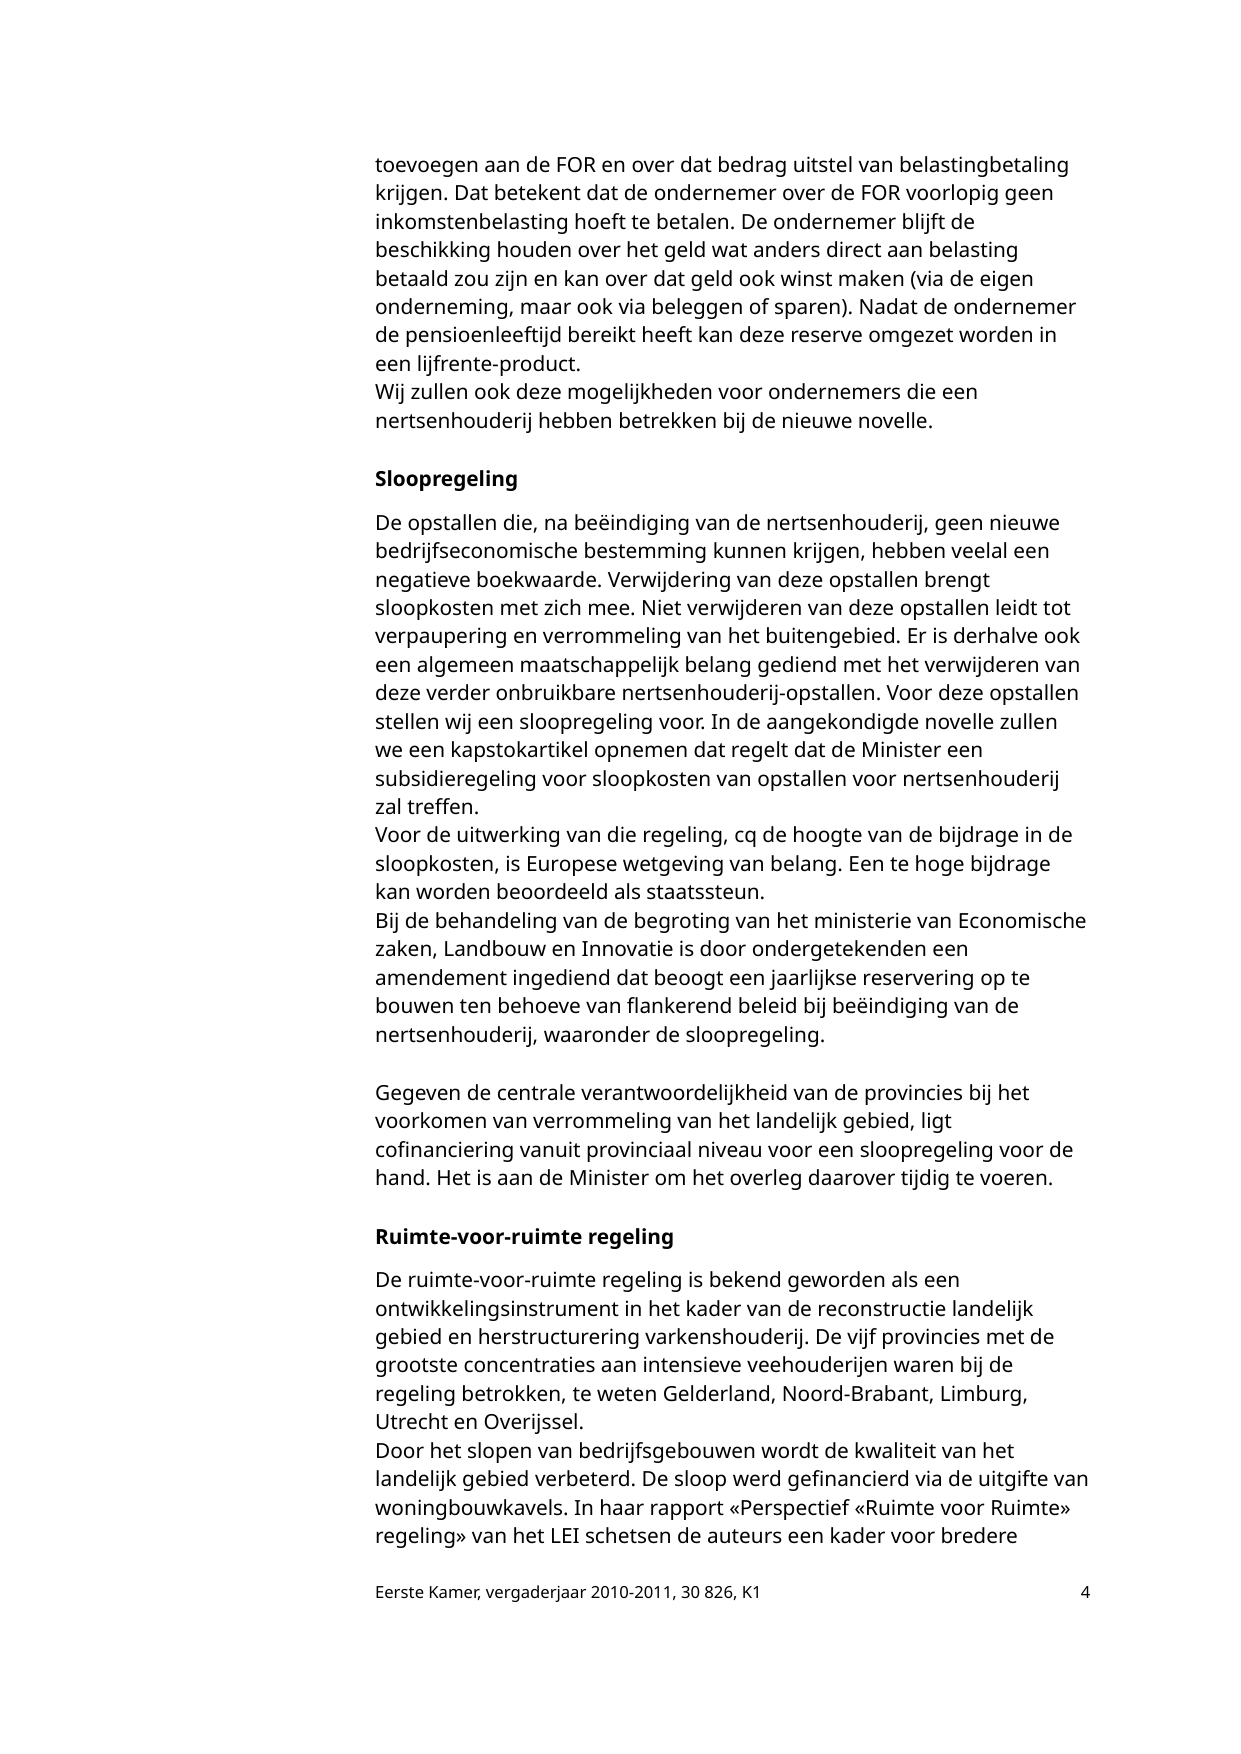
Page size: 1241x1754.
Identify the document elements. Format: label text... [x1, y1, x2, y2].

text De ruimte-voor-ruimte regeling is bekend geworden als een ontwikkelingsinstrument in het kader van de reconstructie landelijk gebied en herstructurering varkenshouderij. De vijf provincies met de grootste concentraties aan intensieve veehouderijen waren bij de regeling betrokken, te weten Gelderland, Noord-Brabant, Limburg, Utrecht en Overijssel. [375, 1265, 1090, 1436]
text Sloopregeling [375, 464, 1090, 493]
text Voor de uitwerking van die regeling, cq de hoogte van de bijdrage in de sloopkosten, is Europese wetgeving van belang. Een te hoge bijdrage kan worden beoordeeld als staatssteun. [375, 821, 1090, 906]
text Door het slopen van bedrijfsgebouwen wordt de kwaliteit van het landelijk gebied verbeterd. De sloop werd gefinancierd via de uitgifte van woningbouwkavels. In haar rapport «Perspectief «Ruimte voor Ruimte» regeling» van het LEI schetsen de auteurs een kader voor bredere [375, 1436, 1090, 1550]
text Ruimte-voor-ruimte regeling [375, 1222, 1090, 1250]
text Wij zullen ook deze mogelijkheden voor ondernemers die een nertsenhouderij hebben betrekken bij de nieuwe novelle. [375, 377, 1090, 434]
text toevoegen aan de FOR en over dat bedrag uitstel van belastingbetaling krijgen. Dat betekent dat de ondernemer over de FOR voorlopig geen inkomstenbelasting hoeft te betalen. De ondernemer blijft de beschikking houden over het geld wat anders direct aan belasting betaald zou zijn en kan over dat geld ook winst maken (via de eigen onderneming, maar ook via beleggen of sparen). Nadat de ondernemer de pensioenleeftijd bereikt heeft kan deze reserve omgezet worden in een lijfrente-product. [375, 150, 1090, 377]
text De opstallen die, na beëindiging van de nertsenhouderij, geen nieuwe bedrijfseconomische bestemming kunnen krijgen, hebben veelal een negatieve boekwaarde. Verwijdering van deze opstallen brengt sloopkosten met zich mee. Niet verwijderen van deze opstallen leidt tot verpaupering en verrommeling van het buitengebied. Er is derhalve ook een algemeen maatschappelijk belang gediend met het verwijderen van deze verder onbruikbare nertsenhouderij-opstallen. Voor deze opstallen stellen wij een sloopregeling voor. In de aangekondigde novelle zullen we een kapstokartikel opnemen dat regelt dat de Minister een subsidieregeling voor sloopkosten van opstallen voor nertsenhouderij zal treffen. [375, 508, 1090, 821]
text Bij de behandeling van de begroting van het ministerie van Economische zaken, Landbouw en Innovatie is door ondergetekenden een amendement ingediend dat beoogt een jaarlijkse reservering op te bouwen ten behoeve van flankerend beleid bij beëindiging van de nertsenhouderij, waaronder de sloopregeling. [375, 906, 1090, 1048]
text Gegeven de centrale verantwoordelijkheid van de provincies bij het voorkomen van verrommeling van het landelijk gebied, ligt cofinanciering vanuit provinciaal niveau voor een sloopregeling voor de hand. Het is aan de Minister om het overleg daarover tijdig te voeren. [375, 1078, 1090, 1192]
